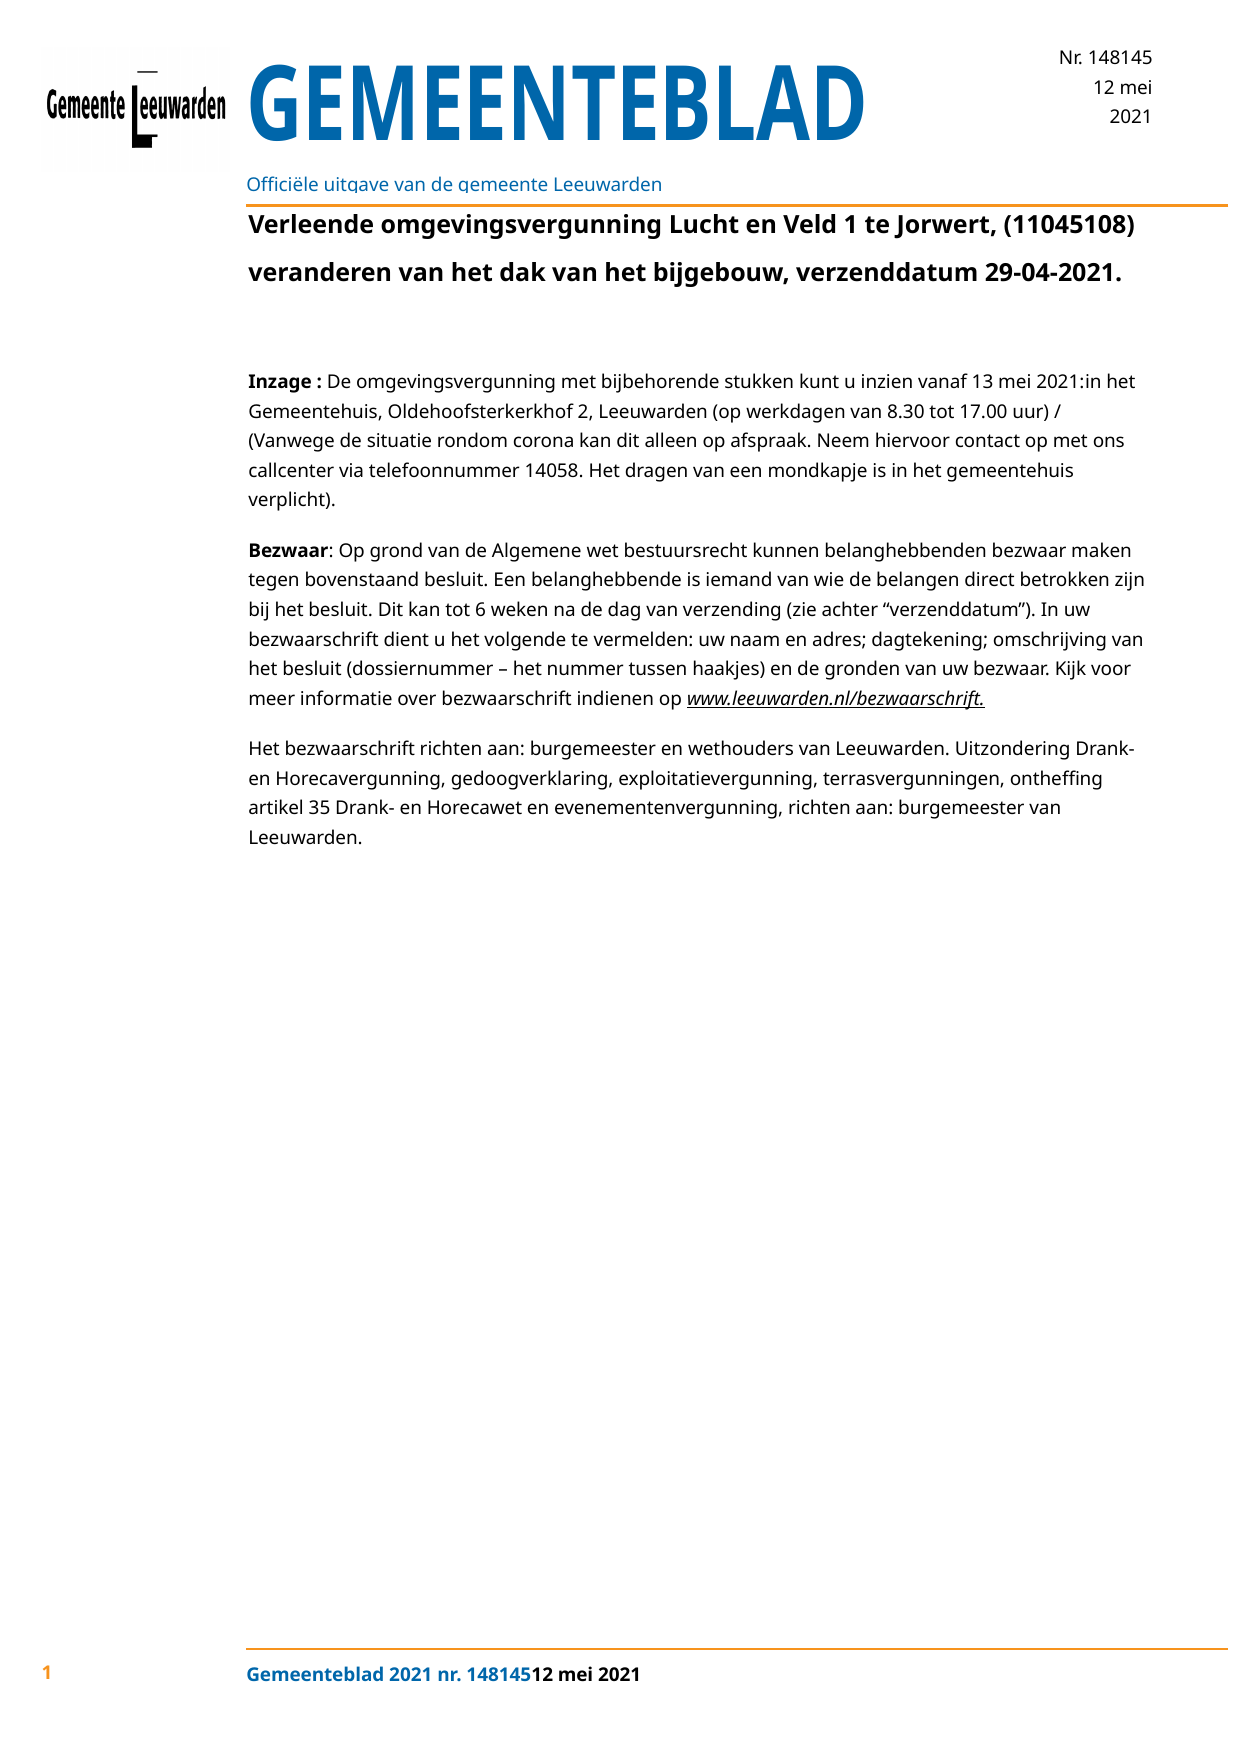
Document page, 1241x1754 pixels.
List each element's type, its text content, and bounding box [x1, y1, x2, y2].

text Verleende omgevingsvergunning Lucht en Veld 1 te Jorwert, (11045108) veranderen van het dak van het bijgebouw, verzenddatum 29-04-2021. [248, 207, 1152, 288]
text Het bezwaarschrift richten aan: burgemeester en wethouders van Leeuwarden. Uitzondering Drank- en Horecavergunning, gedoogverklaring, exploitatievergunning, terrasvergunningen, ontheffing artikel 35 Drank- en Horecawet en evenementenvergunning, richten aan: burgemeester van Leeuwarden. [248, 735, 1152, 850]
text Inzage : De omgevingsvergunning met bijbehorende stukken kunt u inzien vanaf 13 mei 2021:in het Gemeentehuis, Oldehoofsterkerkhof 2, Leeuwarden (op werkdagen van 8.30 tot 17.00 uur) / (Vanwege de situatie rondom corona kan dit alleen op afspraak. Neem hiervoor contact op met ons callcenter via telefoonnummer 14058. Het dragen van een mondkapje is in het gemeentehuis verplicht). [248, 368, 1152, 512]
text Bezwaar: Op grond van de Algemene wet bestuursrecht kunnen belanghebbenden bezwaar maken tegen bovenstaand besluit. Een belanghebbende is iemand van wie de belangen direct betrokken zijn bij het besluit. Dit kan tot 6 weken na de dag van verzending (zie achter “verzenddatum”). In uw bezwaarschrift dient u het volgende te vermelden: uw naam en adres; dagtekening; omschrijving van het besluit (dossiernummer – het nummer tussen haakjes) en de gronden van uw bezwaar. Kijk voor meer informatie over bezwaarschrift indienen op www.leeuwarden.nl/bezwaarschrift. [248, 537, 1152, 711]
picture [41, 47, 231, 172]
